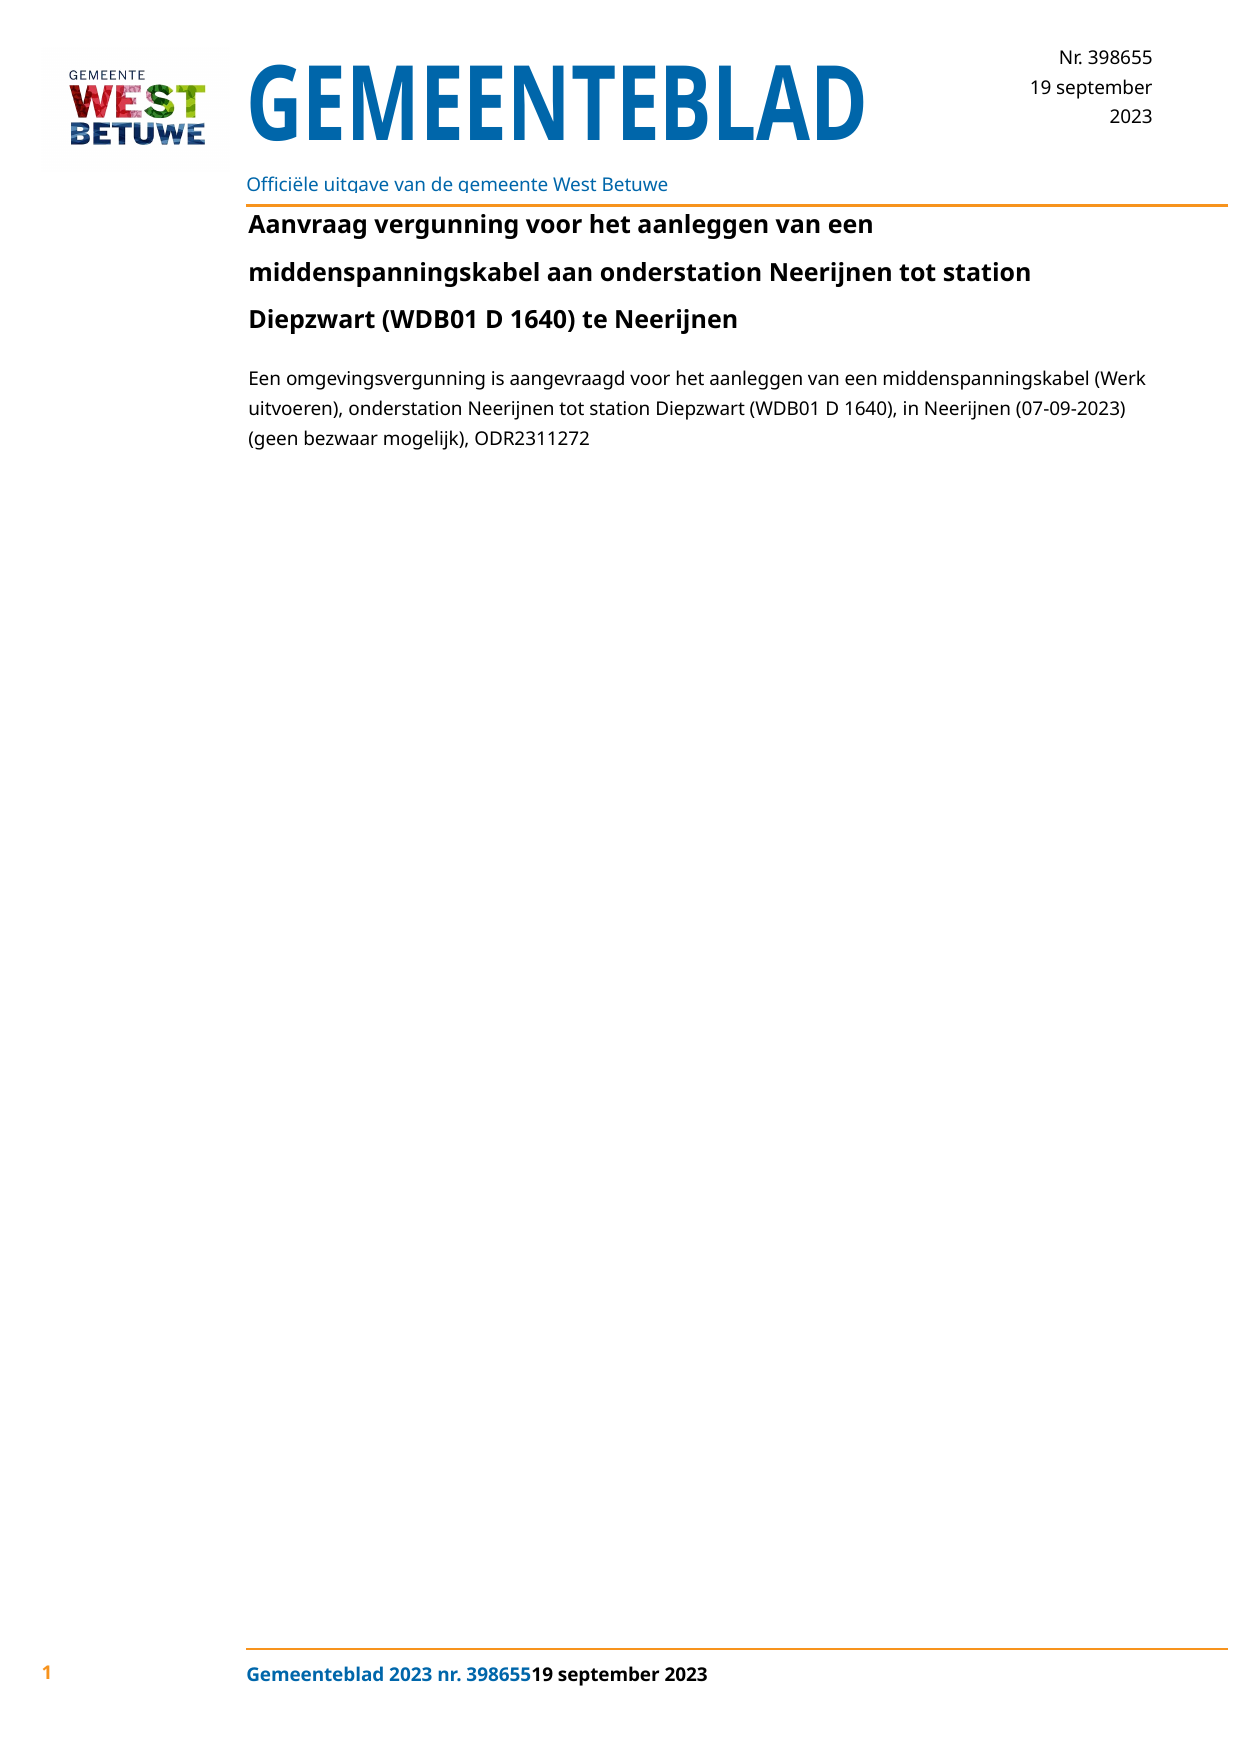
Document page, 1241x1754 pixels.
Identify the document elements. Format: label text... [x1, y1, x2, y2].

picture [41, 47, 231, 172]
text Aanvraag vergunning voor het aanleggen van een middenspanningskabel aan onderstation Neerijnen tot station Diepzwart (WDB01 D 1640) te Neerijnen [248, 207, 1152, 336]
text Een omgevingsvergunning is aangevraagd voor het aanleggen van een middenspanningskabel (Werk uitvoeren), onderstation Neerijnen tot station Diepzwart (WDB01 D 1640), in Neerijnen (07-09-2023) (geen bezwaar mogelijk), ODR2311272 [248, 366, 1152, 450]
